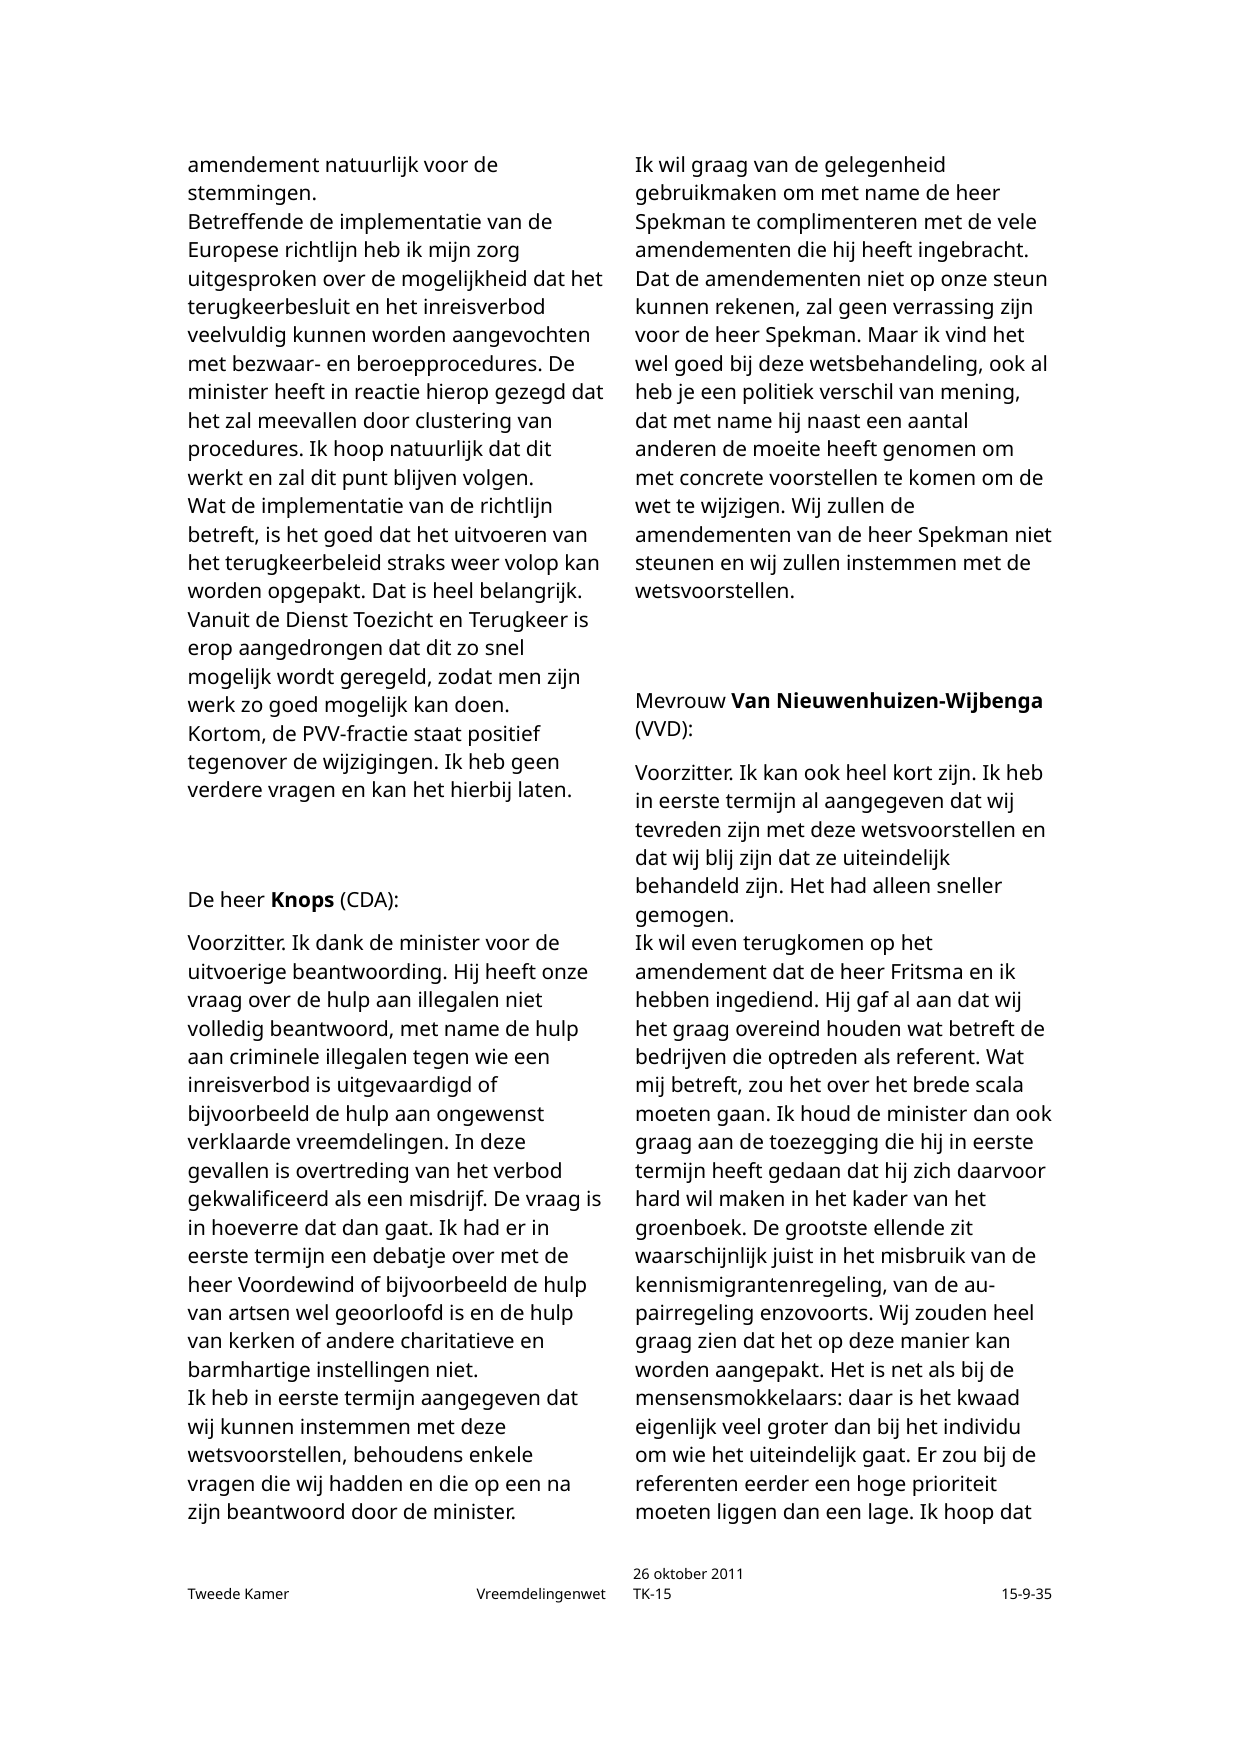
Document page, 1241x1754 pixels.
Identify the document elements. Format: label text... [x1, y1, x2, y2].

text amendement natuurlijk voor de stemmingen. [187, 150, 605, 207]
text Wat de implementatie van de richtlijn betreft, is het goed dat het uitvoeren van het terugkeerbeleid straks weer volop kan worden opgepakt. Dat is heel belangrijk. Vanuit de Dienst Toezicht en Terugkeer is erop aangedrongen dat dit zo snel mogelijk wordt geregeld, zodat men zijn werk zo goed mogelijk kan doen. [187, 491, 605, 719]
text De heer Knops (CDA): [187, 885, 605, 913]
text  [187, 834, 605, 862]
text Kortom, de PVV-fractie staat positief tegenover de wijzigingen. Ik heb geen verdere vragen en kan het hierbij laten. [187, 719, 605, 804]
text Betreffende de implementatie van de Europese richtlijn heb ik mijn zorg uitgesproken over de mogelijkheid dat het terugkeerbesluit en het inreisverbod veelvuldig kunnen worden aangevochten met bezwaar- en beroepprocedures. De minister heeft in reactie hierop gezegd dat het zal meevallen door clustering van procedures. Ik hoop natuurlijk dat dit werkt en zal dit punt blijven volgen. [187, 207, 605, 491]
text Ik wil even terugkomen op het amendement dat de heer Fritsma en ik hebben ingediend. Hij gaf al aan dat wij het graag overeind houden wat betreft de bedrijven die optreden als referent. Wat mij betreft, zou het over het brede scala moeten gaan. Ik houd de minister dan ook graag aan de toezegging die hij in eerste termijn heeft gedaan dat hij zich daarvoor hard wil maken in het kader van het groenboek. De grootste ellende zit waarschijnlijk juist in het misbruik van de kennismigrantenregeling, van de au-pairregeling enzovoorts. Wij zouden heel graag zien dat het op deze manier kan worden aangepakt. Het is net als bij de mensensmokkelaars: daar is het kwaad eigenlijk veel groter dan bij het individu om wie het uiteindelijk gaat. Er zou bij de referenten eerder een hoge prioriteit moeten liggen dan een lage. Ik hoop dat [635, 928, 1053, 1526]
text Ik wil graag van de gelegenheid gebruikmaken om met name de heer Spekman te complimenteren met de vele amendementen die hij heeft ingebracht. Dat de amendementen niet op onze steun kunnen rekenen, zal geen verrassing zijn voor de heer Spekman. Maar ik vind het wel goed bij deze wetsbehandeling, ook al heb je een politiek verschil van mening, dat met name hij naast een aantal anderen de moeite heeft genomen om met concrete voorstellen te komen om de wet te wijzigen. Wij zullen de amendementen van de heer Spekman niet steunen en wij zullen instemmen met de wetsvoorstellen. [635, 150, 1053, 605]
text Mevrouw Van Nieuwenhuizen-Wijbenga (VVD): [635, 686, 1053, 743]
text Voorzitter. Ik kan ook heel kort zijn. Ik heb in eerste termijn al aangegeven dat wij tevreden zijn met deze wetsvoorstellen en dat wij blij zijn dat ze uiteindelijk behandeld zijn. Het had alleen sneller gemogen. [635, 758, 1053, 928]
text Ik heb in eerste termijn aangegeven dat wij kunnen instemmen met deze wetsvoorstellen, behoudens enkele vragen die wij hadden en die op een na zijn beantwoord door de minister. [187, 1383, 605, 1526]
text  [635, 635, 1053, 663]
text Voorzitter. Ik dank de minister voor de uitvoerige beantwoording. Hij heeft onze vraag over de hulp aan illegalen niet volledig beantwoord, met name de hulp aan criminele illegalen tegen wie een inreisverbod is uitgevaardigd of bijvoorbeeld de hulp aan ongewenst verklaarde vreemdelingen. In deze gevallen is overtreding van het verbod gekwalificeerd als een misdrijf. De vraag is in hoeverre dat dan gaat. Ik had er in eerste termijn een debatje over met de heer Voordewind of bijvoorbeeld de hulp van artsen wel geoorloofd is en de hulp van kerken of andere charitatieve en barmhartige instellingen niet. [187, 928, 605, 1383]
